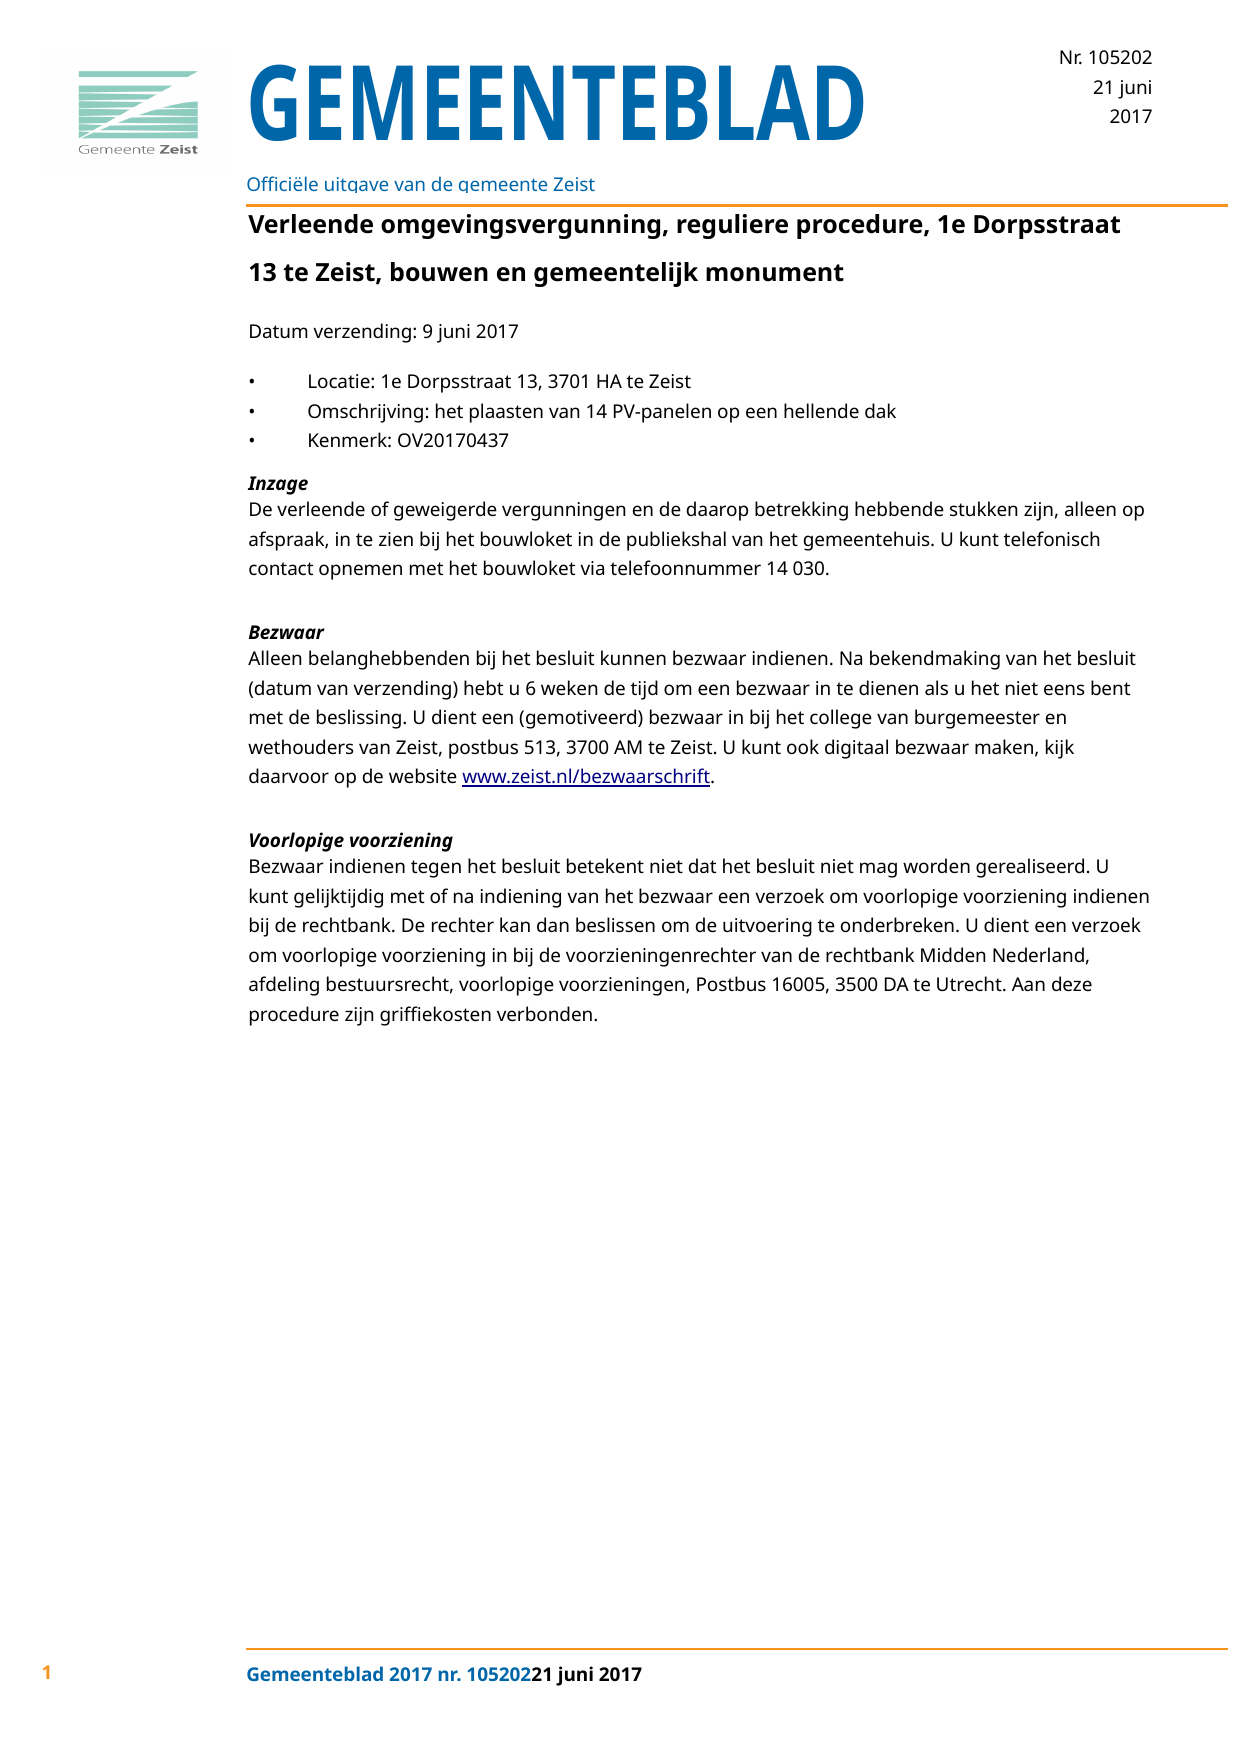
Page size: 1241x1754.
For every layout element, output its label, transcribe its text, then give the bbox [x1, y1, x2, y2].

list Omschrijving: het plaasten van 14 PV-panelen op een hellende dak [248, 398, 1152, 424]
list Locatie: 1e Dorpsstraat 13, 3701 HA te Zeist [248, 368, 1152, 394]
text Datum verzending: 9 juni 2017 [248, 318, 1152, 344]
text Bezwaar indienen tegen het besluit betekent niet dat het besluit niet mag worden gerealiseerd. U kunt gelijktijdig met of na indiening van het bezwaar een verzoek om voorlopige voorziening indienen bij de rechtbank. De rechter kan dan beslissen om de uitvoering te onderbreken. U dient een verzoek om voorlopige voorziening in bij de voorzieningenrechter van de rechtbank Midden Nederland, afdeling bestuursrecht, voorlopige voorzieningen, Postbus 16005, 3500 DA te Utrecht. Aan deze procedure zijn griffiekosten verbonden. [248, 853, 1152, 1027]
text Inzage [248, 471, 1152, 496]
text Bezwaar [248, 619, 1152, 645]
text Voorlopige voorziening [248, 827, 1152, 853]
picture [41, 47, 231, 172]
text De verleende of geweigerde vergunningen en de daarop betrekking hebbende stukken zijn, alleen op afspraak, in te zien bij het bouwloket in de publiekshal van het gemeentehuis. U kunt telefonisch contact opnemen met het bouwloket via telefoonnummer 14 030. [248, 496, 1152, 581]
list Kenmerk: OV20170437 [248, 427, 1152, 453]
text Verleende omgevingsvergunning, reguliere procedure, 1e Dorpsstraat 13 te Zeist, bouwen en gemeentelijk monument [248, 207, 1152, 288]
text Alleen belanghebbenden bij het besluit kunnen bezwaar indienen. Na bekendmaking van het besluit (datum van verzending) hebt u 6 weken de tijd om een bezwaar in te dienen als u het niet eens bent met de beslissing. U dient een (gemotiveerd) bezwaar in bij het college van burgemeester en wethouders van Zeist, postbus 513, 3700 AM te Zeist. U kunt ook digitaal bezwaar maken, kijk daarvoor op de website www.zeist.nl/bezwaarschrift. [248, 645, 1152, 789]
